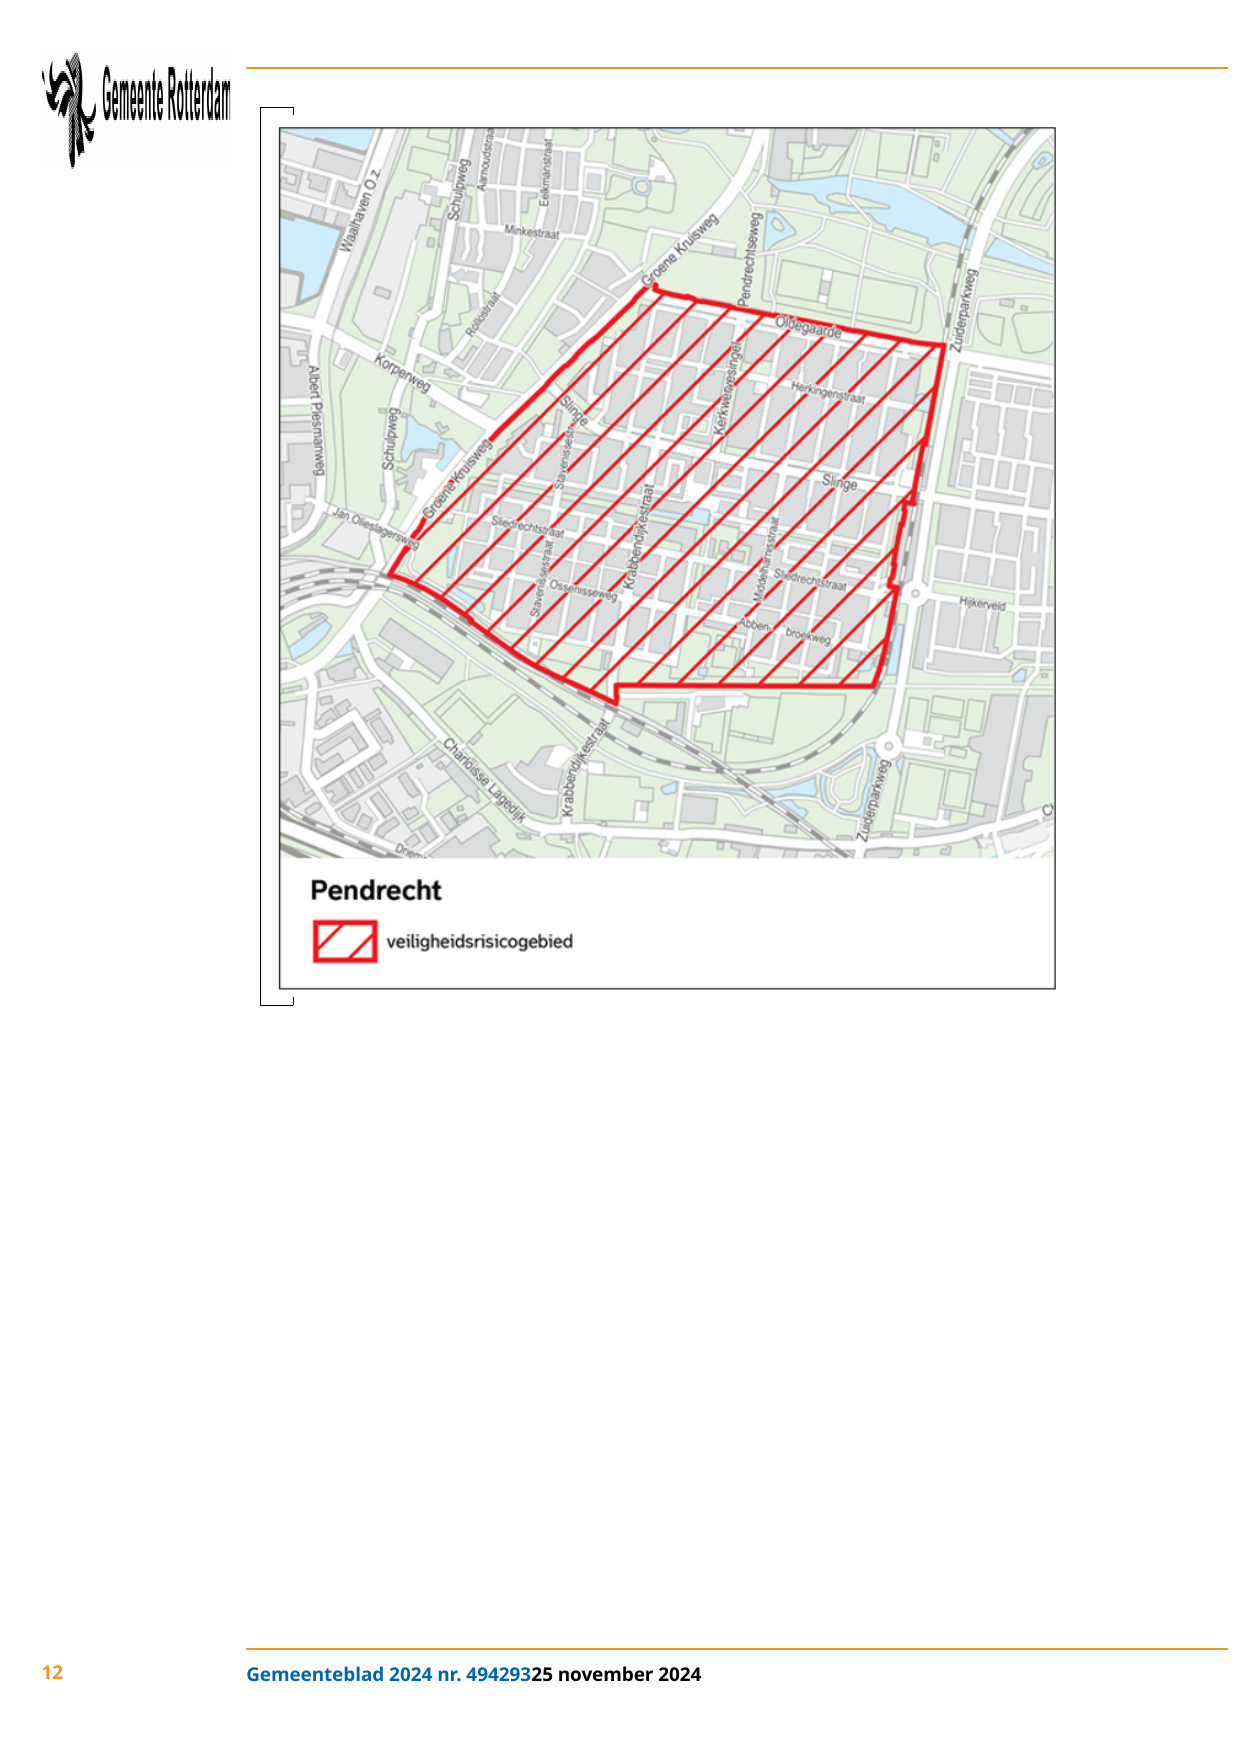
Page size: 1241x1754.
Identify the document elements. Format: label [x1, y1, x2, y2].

picture [41, 47, 231, 172]
picture [268, 115, 1067, 997]
